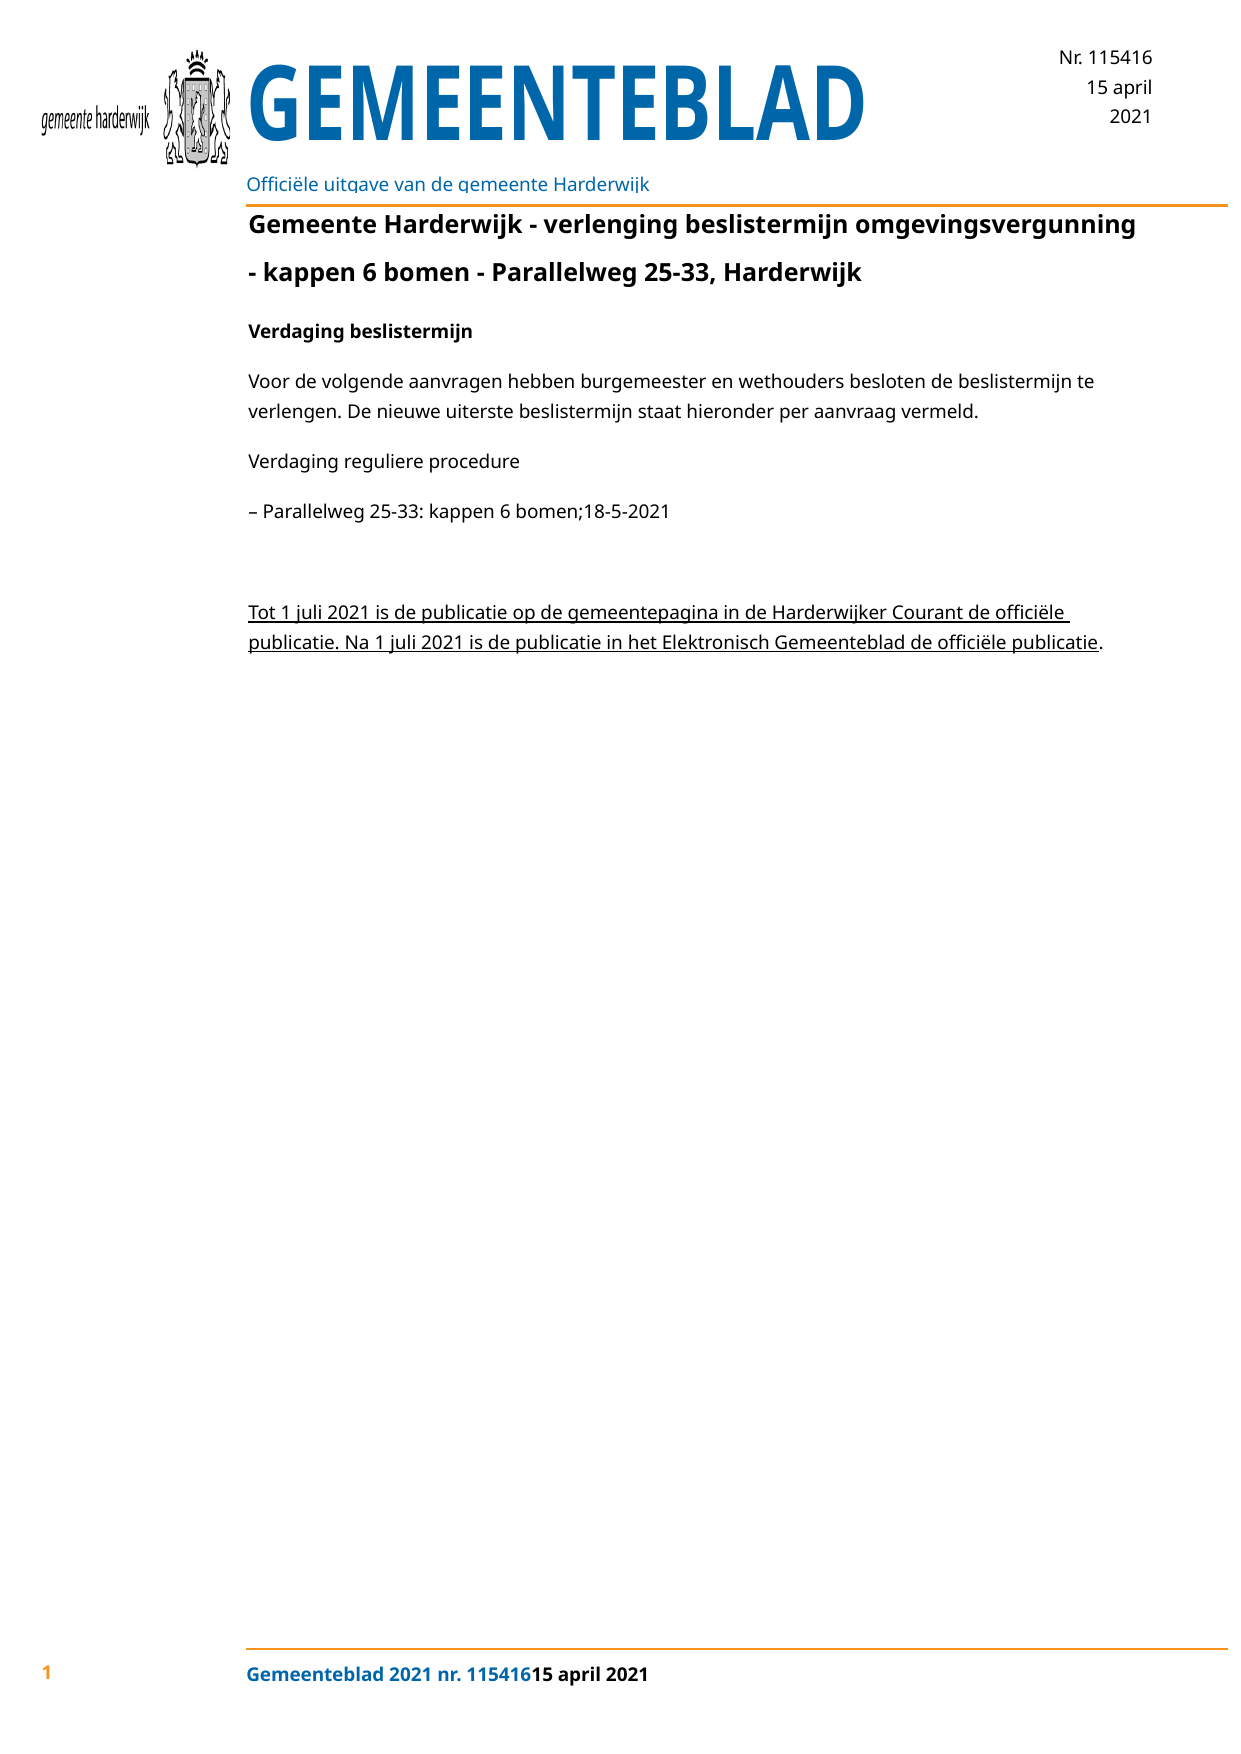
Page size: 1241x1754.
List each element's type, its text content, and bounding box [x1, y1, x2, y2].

text Verdaging reguliere procedure [248, 448, 1152, 474]
text Tot 1 juli 2021 is de publicatie op de gemeentepagina in de Harderwijker Courant de officiële publicatie. Na 1 juli 2021 is de publicatie in het Elektronisch Gemeenteblad de officiële publicatie. [248, 599, 1152, 655]
text Voor de volgende aanvragen hebben burgemeester en wethouders besloten de beslistermijn te verlengen. De nieuwe uiterste beslistermijn staat hieronder per aanvraag vermeld. [248, 368, 1152, 424]
text – Parallelweg 25-33: kappen 6 bomen;18-5-2021 [248, 499, 1152, 524]
text Gemeente Harderwijk - verlenging beslistermijn omgevingsvergunning - kappen 6 bomen - Parallelweg 25-33, Harderwijk [248, 207, 1152, 288]
text Verdaging beslistermijn [248, 318, 1152, 344]
picture [41, 47, 231, 172]
